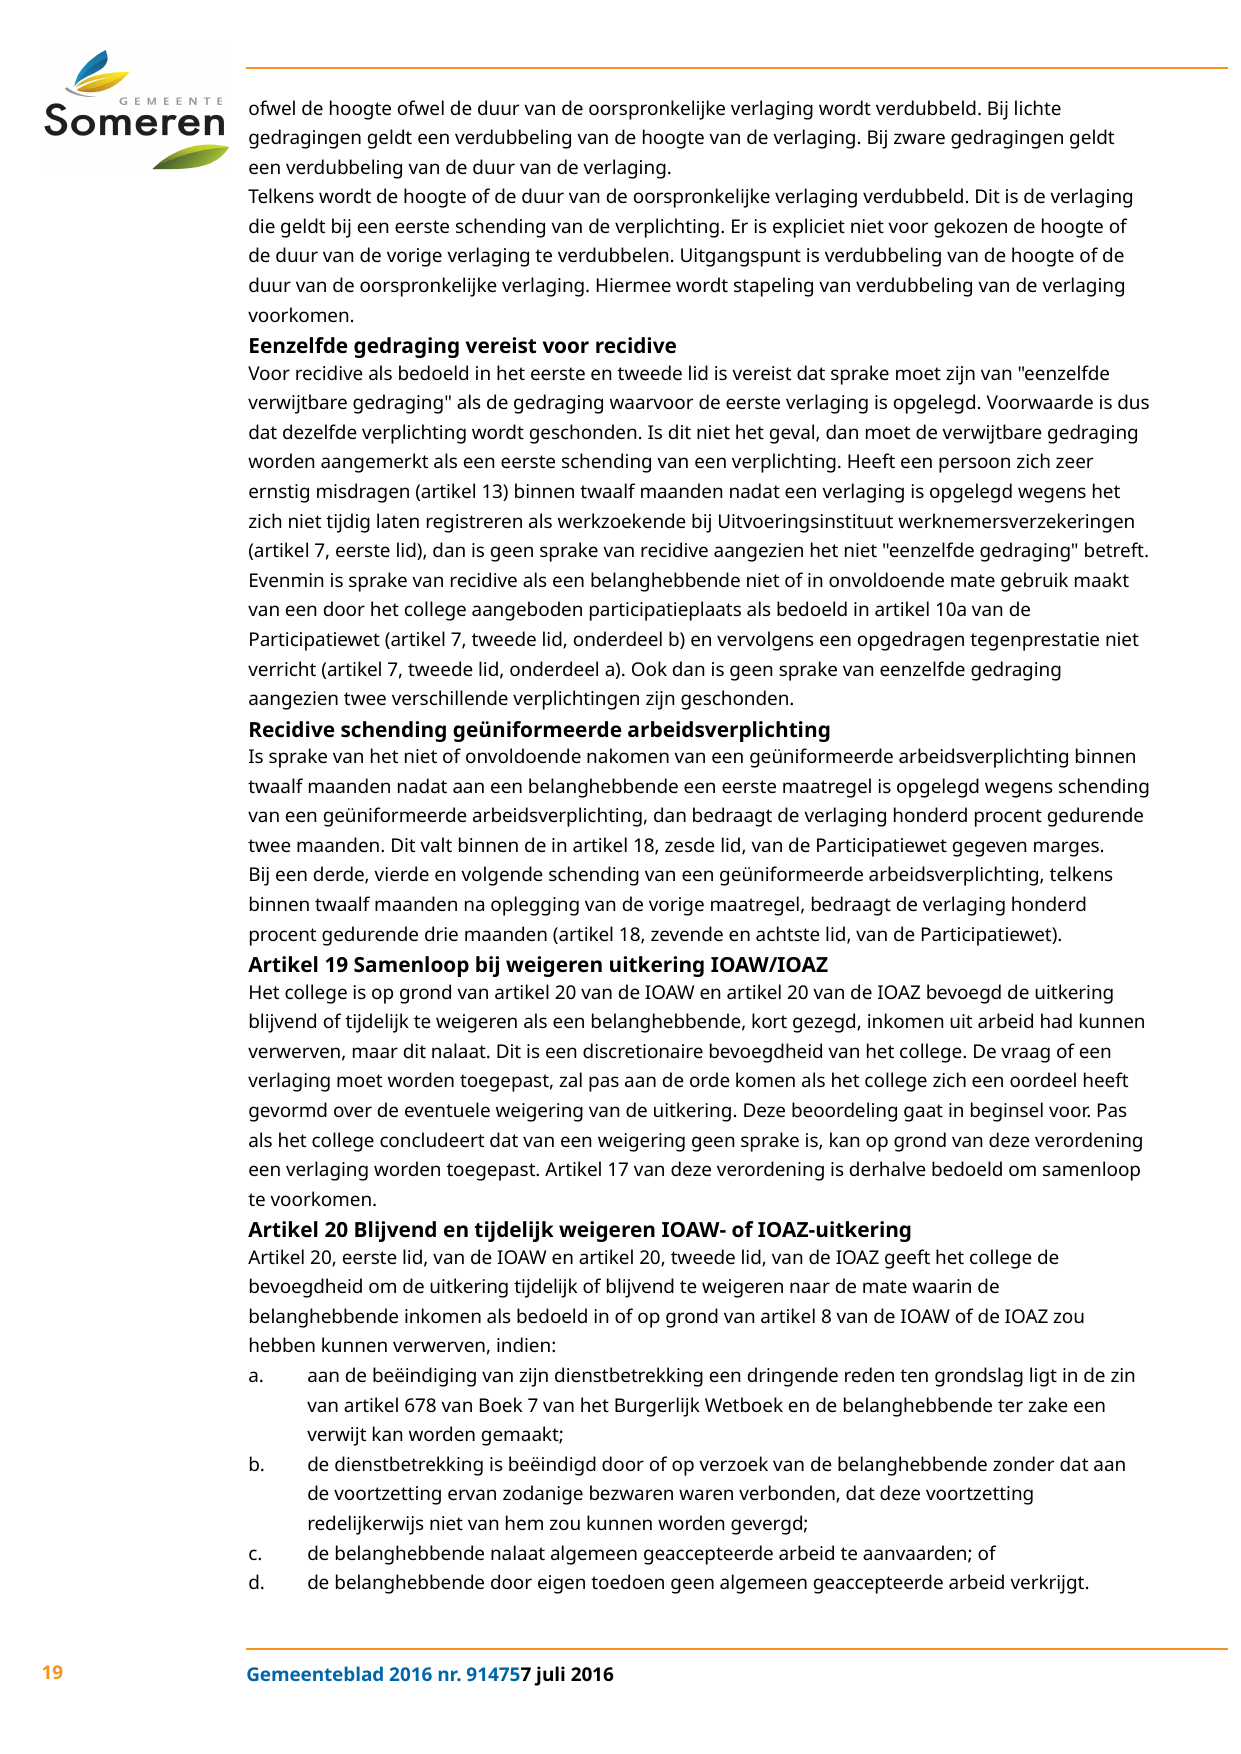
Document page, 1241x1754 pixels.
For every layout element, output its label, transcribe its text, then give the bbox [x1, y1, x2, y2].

text Artikel 20 Blijvend en tijdelijk weigeren IOAW- of IOAZ-uitkering [248, 1216, 1152, 1244]
text Artikel 19 Samenloop bij weigeren uitkering IOAW/IOAZ [248, 950, 1152, 979]
text Eenzelfde gedraging vereist voor recidive [248, 331, 1152, 360]
list aan de beëindiging van zijn dienstbetrekking een dringende reden ten grondslag ligt in de zin van artikel 678 van Boek 7 van het Burgerlijk Wetboek en de belanghebbende ter zake een verwijt kan worden gemaakt; [248, 1362, 1152, 1447]
list de belanghebbende door eigen toedoen geen algemeen geaccepteerde arbeid verkrijgt. [248, 1569, 1152, 1595]
text Artikel 20, eerste lid, van de IOAW en artikel 20, tweede lid, van de IOAZ geeft het college de bevoegdheid om de uitkering tijdelijk of blijvend te weigeren naar de mate waarin de belanghebbende inkomen als bedoeld in of op grond van artikel 8 van de IOAW of de IOAZ zou hebben kunnen verwerven, indien: [248, 1244, 1152, 1358]
text Bij een derde, vierde en volgende schending van een geüniformeerde arbeidsverplichting, telkens binnen twaalf maanden na oplegging van de vorige maatregel, bedraagt de verlaging honderd procent gedurende drie maanden (artikel 18, zevende en achtste lid, van de Participatiewet). [248, 862, 1152, 947]
text Voor recidive als bedoeld in het eerste en tweede lid is vereist dat sprake moet zijn van "eenzelfde verwijtbare gedraging" als de gedraging waarvoor de eerste verlaging is opgelegd. Voorwaarde is dus dat dezelfde verplichting wordt geschonden. Is dit niet het geval, dan moet de verwijtbare gedraging worden aangemerkt als een eerste schending van een verplichting. Heeft een persoon zich zeer ernstig misdragen (artikel 13) binnen twaalf maanden nadat een verlaging is opgelegd wegens het zich niet tijdig laten registreren als werkzoekende bij Uitvoeringsinstituut werknemersverzekeringen (artikel 7, eerste lid), dan is geen sprake van recidive aangezien het niet "eenzelfde gedraging" betreft. Evenmin is sprake van recidive als een belanghebbende niet of in onvoldoende mate gebruik maakt van een door het college aangeboden participatieplaats als bedoeld in artikel 10a van de Participatiewet (artikel 7, tweede lid, onderdeel b) en vervolgens een opgedragen tegenprestatie niet verricht (artikel 7, tweede lid, onderdeel a). Ook dan is geen sprake van eenzelfde gedraging aangezien twee verschillende verplichtingen zijn geschonden. [248, 360, 1152, 711]
list de belanghebbende nalaat algemeen geaccepteerde arbeid te aanvaarden; of [248, 1540, 1152, 1566]
text Is sprake van het niet of onvoldoende nakomen van een geüniformeerde arbeidsverplichting binnen twaalf maanden nadat aan een belanghebbende een eerste maatregel is opgelegd wegens schending van een geüniformeerde arbeidsverplichting, dan bedraagt de verlaging honderd procent gedurende twee maanden. Dit valt binnen de in artikel 18, zesde lid, van de Participatiewet gegeven marges. [248, 743, 1152, 858]
text Het college is op grond van artikel 20 van de IOAW en artikel 20 van de IOAZ bevoegd de uitkering blijvend of tijdelijk te weigeren als een belanghebbende, kort gezegd, inkomen uit arbeid had kunnen verwerven, maar dit nalaat. Dit is een discretionaire bevoegdheid van het college. De vraag of een verlaging moet worden toegepast, zal pas aan de orde komen als het college zich een oordeel heeft gevormd over de eventuele weigering van de uitkering. Deze beoordeling gaat in beginsel voor. Pas als het college concludeert dat van een weigering geen sprake is, kan op grond van deze verordening een verlaging worden toegepast. Artikel 17 van deze verordening is derhalve bedoeld om samenloop te voorkomen. [248, 979, 1152, 1212]
text Recidive schending geüniformeerde arbeidsverplichting [248, 715, 1152, 743]
text Telkens wordt de hoogte of de duur van de oorspronkelijke verlaging verdubbeld. Dit is de verlaging die geldt bij een eerste schending van de verplichting. Er is expliciet niet voor gekozen de hoogte of de duur van de vorige verlaging te verdubbelen. Uitgangspunt is verdubbeling van de hoogte of de duur van de oorspronkelijke verlaging. Hiermee wordt stapeling van verdubbeling van de verlaging voorkomen. [248, 183, 1152, 328]
list de dienstbetrekking is beëindigd door of op verzoek van de belanghebbende zonder dat aan de voortzetting ervan zodanige bezwaren waren verbonden, dat deze voortzetting redelijkerwijs niet van hem zou kunnen worden gevergd; [248, 1451, 1152, 1536]
text ofwel de hoogte ofwel de duur van de oorspronkelijke verlaging wordt verdubbeld. Bij lichte gedragingen geldt een verdubbeling van de hoogte van de verlaging. Bij zware gedragingen geldt een verdubbeling van de duur van de verlaging. [248, 95, 1152, 180]
picture [41, 47, 231, 172]
